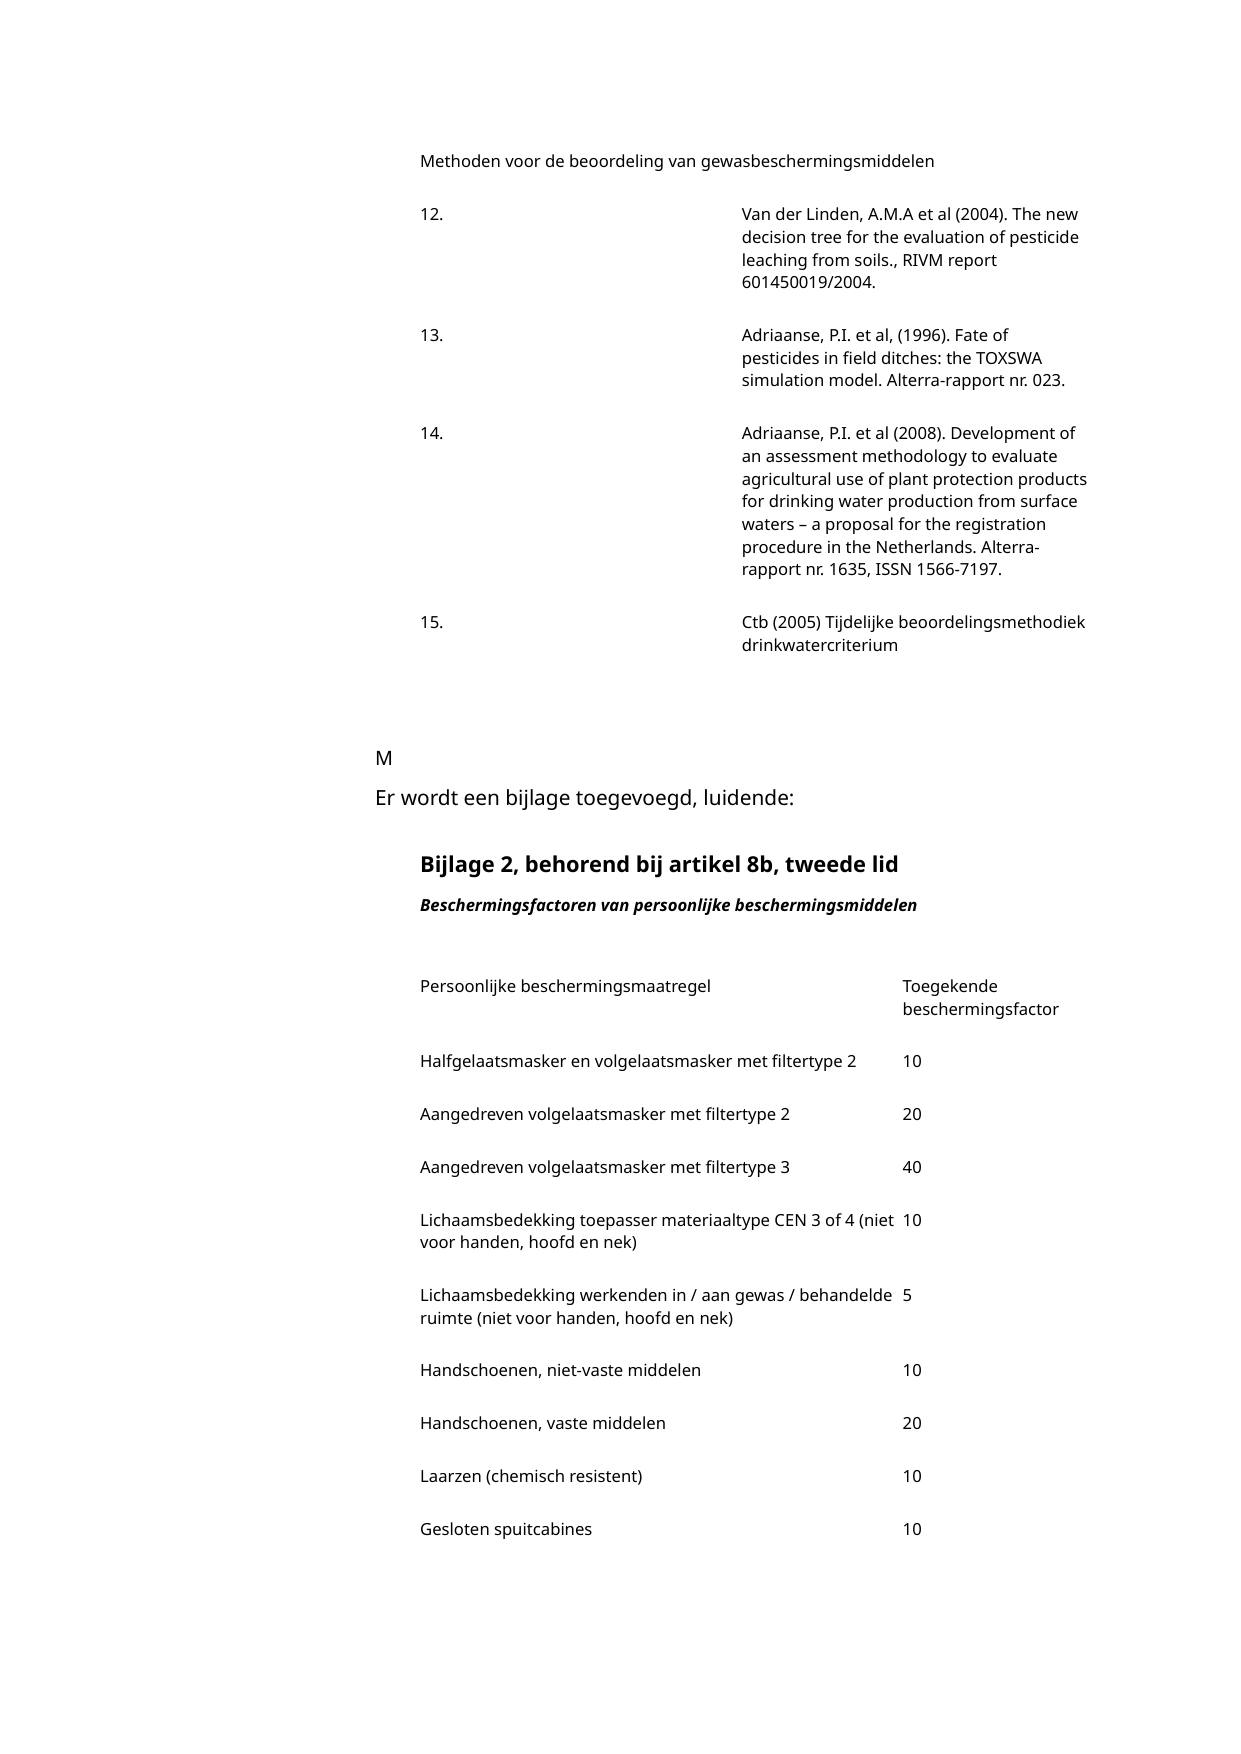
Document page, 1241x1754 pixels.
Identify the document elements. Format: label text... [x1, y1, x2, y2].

table_cell Ctb (2005) Tijdelijke beoordelingsmethodiek drinkwatercriterium [742, 611, 1090, 686]
table_cell 20 [903, 1103, 1090, 1155]
table_cell 13. [420, 324, 742, 422]
table_cell 10 [903, 1517, 1090, 1570]
table_cell Lichaamsbedekking werkenden in / aan gewas / behandelde ruimte (niet voor handen, hoofd en nek) [420, 1284, 902, 1359]
table_cell 5 [903, 1284, 1090, 1359]
text Er wordt een bijlage toegevoegd, luidende: [375, 783, 1090, 812]
table_cell Handschoenen, vaste middelen [420, 1412, 902, 1464]
table_cell Laarzen (chemisch resistent) [420, 1464, 902, 1517]
table_cell 10 [903, 1464, 1090, 1517]
table_cell Aangedreven volgelaatsmasker met filtertype 2 [420, 1103, 902, 1155]
table_cell Adriaanse, P.I. et al, (1996). Fate of pesticides in field ditches: the TOXSWA simulation model. Alterra-rapport nr. 023. [742, 324, 1090, 422]
table_cell Handschoenen, niet-vaste middelen [420, 1359, 902, 1412]
table_cell 20 [903, 1412, 1090, 1464]
table_header Toegekende beschermingsfactor [903, 975, 1090, 1050]
table_cell 10 [903, 1050, 1090, 1103]
table_cell Lichaamsbedekking toepasser materiaaltype CEN 3 of 4 (niet voor handen, hoofd en nek) [420, 1208, 902, 1283]
table_cell Gesloten spuitcabines [420, 1517, 902, 1570]
table_cell 10 [903, 1359, 1090, 1412]
table_cell 12. [420, 203, 742, 323]
table_cell Adriaanse, P.I. et al (2008). Development of an assessment methodology to evaluate agricultural use of plant protection products for drinking water production from surface waters – a proposal for the registration procedure in the Netherlands. Alterra-rapport nr. 1635, ISSN 1566-7197. [742, 422, 1090, 611]
table_cell Van der Linden, A.M.A et al (2004). The new decision tree for the evaluation of pesticide leaching from soils., RIVM report 601450019/2004. [742, 203, 1090, 323]
table_header Methoden voor de beoordeling van gewasbeschermingsmiddelen [420, 150, 1090, 203]
table_cell 15. [420, 611, 742, 686]
table_cell 40 [903, 1155, 1090, 1208]
text Beschermingsfactoren van persoonlijke beschermingsmiddelen [420, 894, 1090, 917]
table_cell Aangedreven volgelaatsmasker met filtertype 3 [420, 1155, 902, 1208]
table_cell 14. [420, 422, 742, 611]
table_cell 10 [903, 1208, 1090, 1283]
table_header Persoonlijke beschermingsmaatregel [420, 975, 902, 1050]
table_cell Halfgelaatsmasker en volgelaatsmasker met filtertype 2 [420, 1050, 902, 1103]
text M [375, 744, 1090, 771]
subtitle Bijlage 2, behorend bij artikel 8b, tweede lid [420, 849, 1090, 879]
